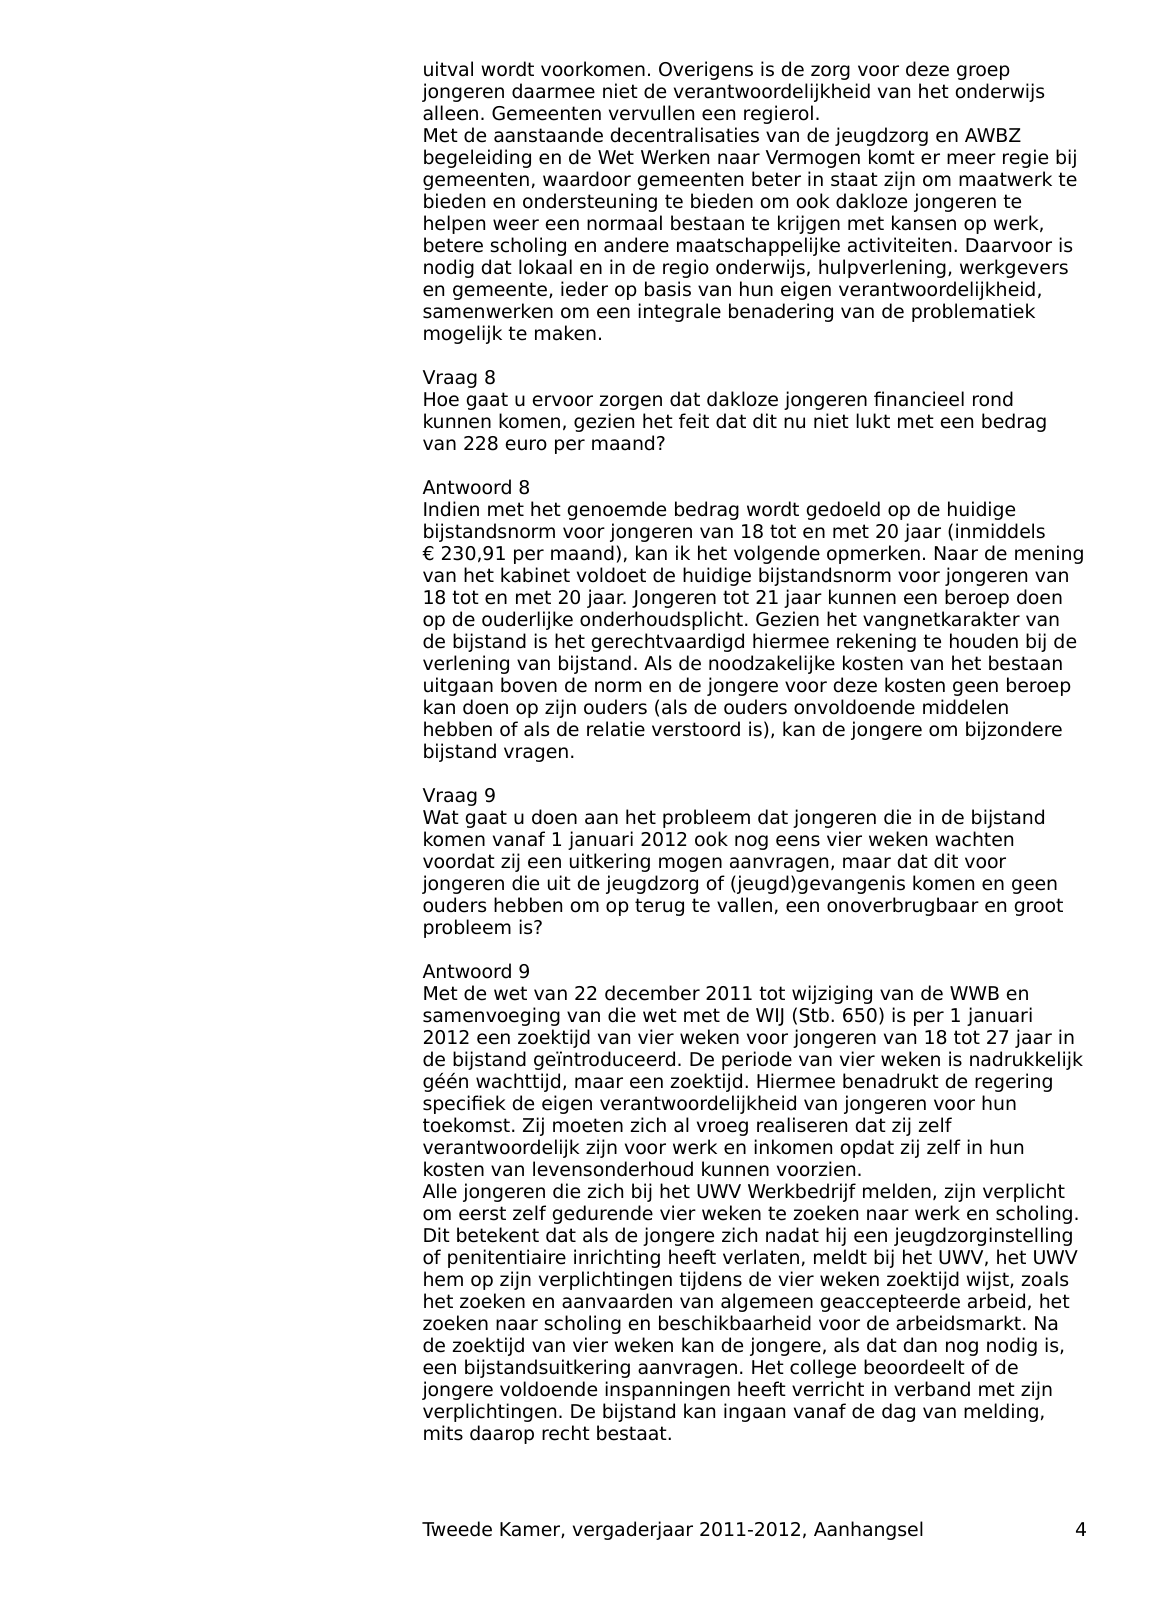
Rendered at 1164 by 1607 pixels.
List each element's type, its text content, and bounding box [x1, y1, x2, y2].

text Vraag 8 [422, 367, 1087, 389]
text Vraag 9 [422, 785, 1087, 807]
text Met de wet van 22 december 2011 tot wijziging van de WWB en samenvoeging van die wet met de WIJ (Stb. 650) is per 1 januari 2012 een zoektijd van vier weken voor jongeren van 18 tot 27 jaar in de bijstand geïntroduceerd. De periode van vier weken is nadrukkelijk géén wachttijd, maar een zoektijd. Hiermee benadrukt de regering specifiek de eigen verantwoordelijkheid van jongeren voor hun toekomst. Zij moeten zich al vroeg realiseren dat zij zelf verantwoordelijk zijn voor werk en inkomen opdat zij zelf in hun kosten van levensonderhoud kunnen voorzien. [422, 983, 1087, 1181]
text uitval wordt voorkomen. Overigens is de zorg voor deze groep jongeren daarmee niet de verantwoordelijkheid van het onderwijs alleen. Gemeenten vervullen een regierol. [422, 59, 1087, 125]
text Antwoord 8 [422, 477, 1087, 499]
text Met de aanstaande decentralisaties van de jeugdzorg en AWBZ begeleiding en de Wet Werken naar Vermogen komt er meer regie bij gemeenten, waardoor gemeenten beter in staat zijn om maatwerk te bieden en ondersteuning te bieden om ook dakloze jongeren te helpen weer een normaal bestaan te krijgen met kansen op werk, betere scholing en andere maatschappelijke activiteiten. Daarvoor is nodig dat lokaal en in de regio onderwijs, hulpverlening, werkgevers en gemeente, ieder op basis van hun eigen verantwoordelijkheid, samenwerken om een integrale benadering van de problematiek mogelijk te maken. [422, 125, 1087, 345]
text Wat gaat u doen aan het probleem dat jongeren die in de bijstand komen vanaf 1 januari 2012 ook nog eens vier weken wachten voordat zij een uitkering mogen aanvragen, maar dat dit voor jongeren die uit de jeugdzorg of (jeugd)gevangenis komen en geen ouders hebben om op terug te vallen, een onoverbrugbaar en groot probleem is? [422, 807, 1087, 939]
text Hoe gaat u ervoor zorgen dat dakloze jongeren financieel rond kunnen komen, gezien het feit dat dit nu niet lukt met een bedrag van 228 euro per maand? [422, 389, 1087, 455]
text Antwoord 9 [422, 961, 1087, 983]
text Indien met het genoemde bedrag wordt gedoeld op de huidige bijstandsnorm voor jongeren van 18 tot en met 20 jaar (inmiddels € 230,91 per maand), kan ik het volgende opmerken. Naar de mening van het kabinet voldoet de huidige bijstandsnorm voor jongeren van 18 tot en met 20 jaar. Jongeren tot 21 jaar kunnen een beroep doen op de ouderlijke onderhoudsplicht. Gezien het vangnetkarakter van de bijstand is het gerechtvaardigd hiermee rekening te houden bij de verlening van bijstand. Als de noodzakelijke kosten van het bestaan uitgaan boven de norm en de jongere voor deze kosten geen beroep kan doen op zijn ouders (als de ouders onvoldoende middelen hebben of als de relatie verstoord is), kan de jongere om bijzondere bijstand vragen. [422, 499, 1087, 763]
text Alle jongeren die zich bij het UWV Werkbedrijf melden, zijn verplicht om eerst zelf gedurende vier weken te zoeken naar werk en scholing. Dit betekent dat als de jongere zich nadat hij een jeugdzorginstelling of penitentiaire inrichting heeft verlaten, meldt bij het UWV, het UWV hem op zijn verplichtingen tijdens de vier weken zoektijd wijst, zoals het zoeken en aanvaarden van algemeen geaccepteerde arbeid, het zoeken naar scholing en beschikbaarheid voor de arbeidsmarkt. Na de zoektijd van vier weken kan de jongere, als dat dan nog nodig is, een bijstandsuitkering aanvragen. Het college beoordeelt of de jongere voldoende inspanningen heeft verricht in verband met zijn verplichtingen. De bijstand kan ingaan vanaf de dag van melding, mits daarop recht bestaat. [422, 1181, 1087, 1444]
